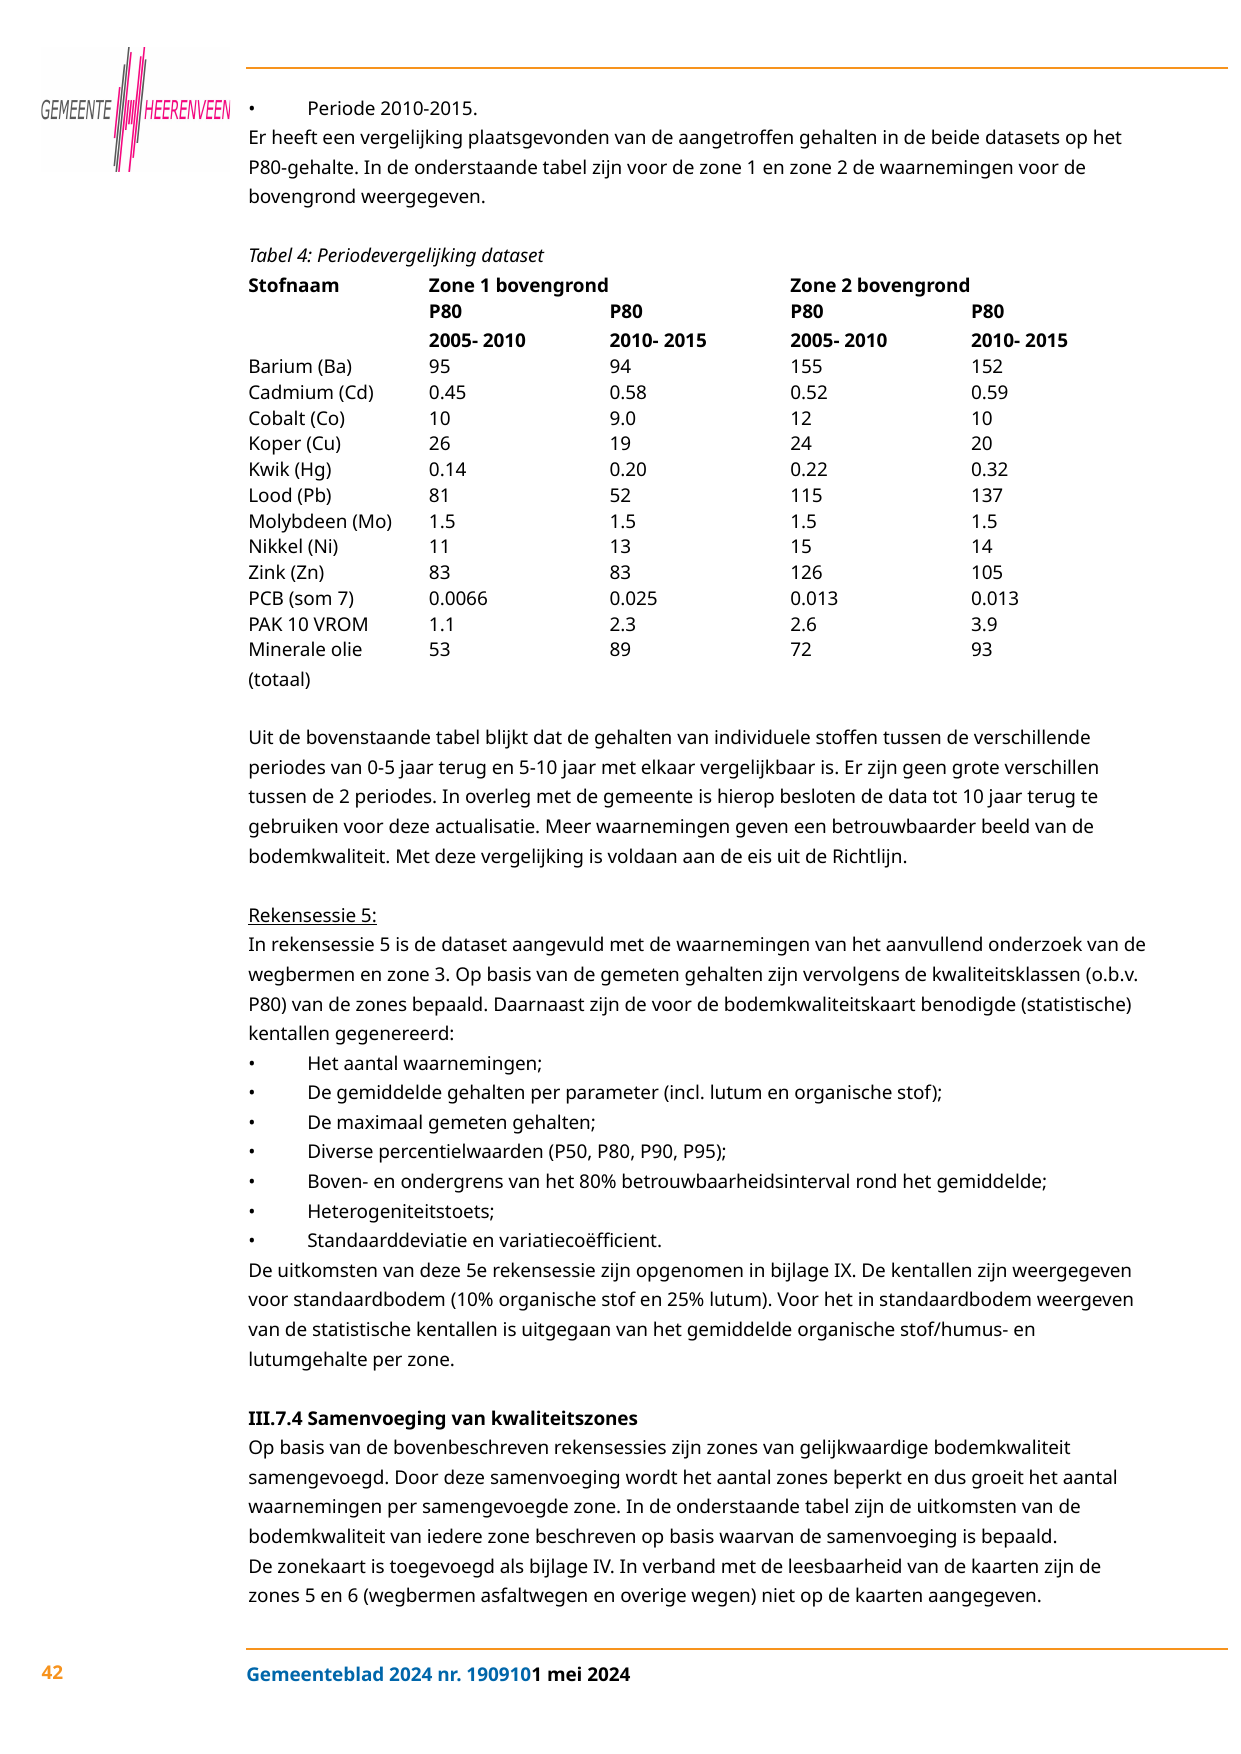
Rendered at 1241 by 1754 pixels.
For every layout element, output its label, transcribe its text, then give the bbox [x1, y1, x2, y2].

table_cell 3.9 [971, 611, 1152, 636]
list Diverse percentielwaarden (P50, P80, P90, P95); [248, 1139, 1152, 1164]
table_cell 2.3 [609, 611, 790, 636]
table_cell 115 [790, 482, 971, 508]
table_cell 0.14 [429, 456, 609, 482]
list Boven- en ondergrens van het 80% betrouwbaarheidsinterval rond het gemiddelde; [248, 1168, 1152, 1194]
table_cell 72 [790, 636, 971, 692]
table_cell 9.0 [609, 405, 790, 431]
table_header Zone 1 bovengrond [429, 273, 790, 298]
text Er heeft een vergelijking plaatsgevonden van de aangetroffen gehalten in de beide datasets op het P80-gehalte. In de onderstaande tabel zijn voor de zone 1 en zone 2 de waarnemingen voor de bovengrond weergegeven. [248, 124, 1152, 209]
text De uitkomsten van deze 5e rekensessie zijn opgenomen in bijlage IX. De kentallen zijn weergegeven voor standaardbodem (10% organische stof en 25% lutum). Voor het in standaardbodem weergeven van de statistische kentallen is uitgegaan van het gemiddelde organische stof/humus- en lutumgehalte per zone. [248, 1257, 1152, 1372]
text In rekensessie 5 is de dataset aangevuld met de waarnemingen van het aanvullend onderzoek van de wegbermen en zone 3. Op basis van de gemeten gehalten zijn vervolgens de kwaliteitsklassen (o.b.v. P80) van de zones bepaald. Daarnaast zijn de voor de bodemkwaliteitskaart benodigde (statistische) kentallen gegenereerd: [248, 932, 1152, 1046]
table_cell 0.013 [971, 585, 1152, 611]
table_cell 0.58 [609, 379, 790, 405]
table_cell 0.52 [790, 379, 971, 405]
text Uit de bovenstaande tabel blijkt dat de gehalten van individuele stoffen tussen de verschillende periodes van 0-5 jaar terug en 5-10 jaar met elkaar vergelijkbaar is. Er zijn geen grote verschillen tussen de 2 periodes. In overleg met de gemeente is hierop besloten de data tot 10 jaar terug te gebruiken voor deze actualisatie. Meer waarnemingen geven een betrouwbaarder beeld van de bodemkwaliteit. Met deze vergelijking is voldaan aan de eis uit de Richtlijn. [248, 724, 1152, 869]
table_cell 126 [790, 559, 971, 585]
table_cell 10 [971, 405, 1152, 431]
table_cell 93 [971, 636, 1152, 692]
table_cell P80 2010- 2015 [609, 298, 790, 353]
table_cell 137 [971, 482, 1152, 508]
list Standaarddeviatie en variatiecoëfficient. [248, 1227, 1152, 1253]
table_cell Zink (Zn) [248, 559, 429, 585]
table_cell 15 [790, 534, 971, 559]
table_header Stofnaam [248, 273, 429, 353]
table_cell 0.025 [609, 585, 790, 611]
table_cell 81 [429, 482, 609, 508]
table_cell 53 [429, 636, 609, 692]
table_cell 0.0066 [429, 585, 609, 611]
table_cell P80 2010- 2015 [971, 298, 1152, 353]
table_cell 13 [609, 534, 790, 559]
text Op basis van de bovenbeschreven rekensessies zijn zones van gelijkwaardige bodemkwaliteit samengevoegd. Door deze samenvoeging wordt het aantal zones beperkt en dus groeit het aantal waarnemingen per samengevoegde zone. In de onderstaande tabel zijn de uitkomsten van de bodemkwaliteit van iedere zone beschreven op basis waarvan de samenvoeging is bepaald. [248, 1434, 1152, 1549]
table_cell 83 [609, 559, 790, 585]
table_cell 152 [971, 354, 1152, 379]
table_cell 14 [971, 534, 1152, 559]
table_cell 2.6 [790, 611, 971, 636]
table_cell 11 [429, 534, 609, 559]
table_cell 0.32 [971, 456, 1152, 482]
table_cell P80 2005- 2010 [429, 298, 609, 353]
table_cell P80 2005- 2010 [790, 298, 971, 353]
table_cell Nikkel (Ni) [248, 534, 429, 559]
table_cell 95 [429, 354, 609, 379]
list De maximaal gemeten gehalten; [248, 1109, 1152, 1135]
table_cell Minerale olie (totaal) [248, 636, 429, 692]
table_cell 0.59 [971, 379, 1152, 405]
list Het aantal waarnemingen; [248, 1050, 1152, 1076]
table_cell 83 [429, 559, 609, 585]
table_cell 0.22 [790, 456, 971, 482]
table_cell 1.5 [609, 508, 790, 533]
table_header Zone 2 bovengrond [790, 273, 1152, 298]
table_cell 20 [971, 431, 1152, 456]
text Rekensessie 5: [248, 902, 1152, 928]
table_cell 24 [790, 431, 971, 456]
text III.7.4 Samenvoeging van kwaliteitszones [248, 1405, 1152, 1431]
table_cell 1.5 [971, 508, 1152, 533]
table_cell 19 [609, 431, 790, 456]
picture [41, 47, 231, 172]
table_cell PAK 10 VROM [248, 611, 429, 636]
table_cell 1.5 [790, 508, 971, 533]
text De zonekaart is toegevoegd als bijlage IV. In verband met de leesbaarheid van de kaarten zijn de zones 5 en 6 (wegbermen asfaltwegen en overige wegen) niet op de kaarten aangegeven. [248, 1553, 1152, 1608]
table_cell Molybdeen (Mo) [248, 508, 429, 533]
table_cell 94 [609, 354, 790, 379]
table_cell 0.20 [609, 456, 790, 482]
table_cell PCB (som 7) [248, 585, 429, 611]
table_cell 0.013 [790, 585, 971, 611]
table_cell 89 [609, 636, 790, 692]
table_cell 10 [429, 405, 609, 431]
list Heterogeniteitstoets; [248, 1198, 1152, 1224]
table_cell 26 [429, 431, 609, 456]
table_cell 155 [790, 354, 971, 379]
table_cell Lood (Pb) [248, 482, 429, 508]
table_cell Cobalt (Co) [248, 405, 429, 431]
table_cell Cadmium (Cd) [248, 379, 429, 405]
table_cell 105 [971, 559, 1152, 585]
table_cell Kwik (Hg) [248, 456, 429, 482]
table_cell 1.5 [429, 508, 609, 533]
table_cell Koper (Cu) [248, 431, 429, 456]
list De gemiddelde gehalten per parameter (incl. lutum en organische stof); [248, 1079, 1152, 1105]
table_cell 12 [790, 405, 971, 431]
table_cell 52 [609, 482, 790, 508]
table_cell 1.1 [429, 611, 609, 636]
text Tabel 4: Periodevergelijking dataset [248, 243, 1152, 268]
table_cell Barium (Ba) [248, 354, 429, 379]
table_cell 0.45 [429, 379, 609, 405]
list Periode 2010-2015. [248, 95, 1152, 121]
